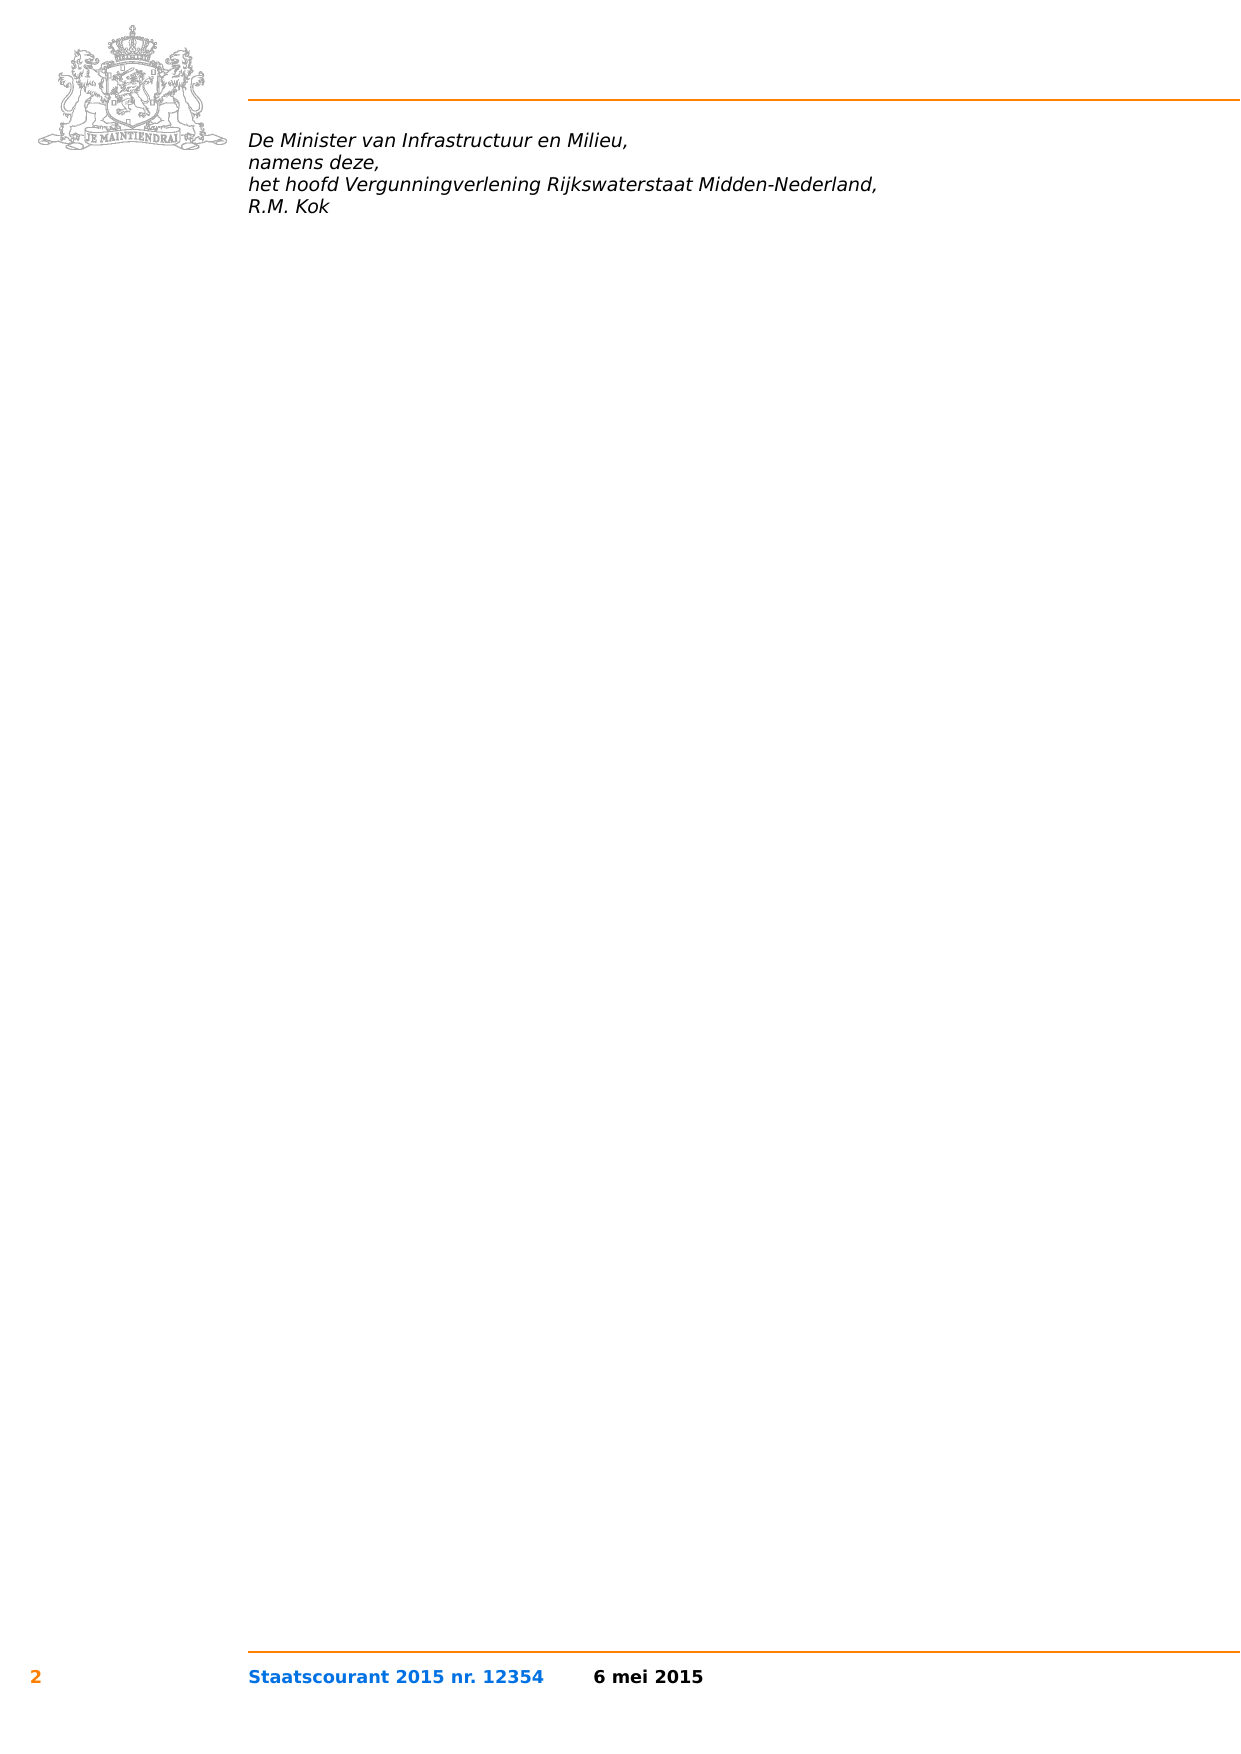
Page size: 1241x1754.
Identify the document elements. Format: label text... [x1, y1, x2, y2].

text De Minister van Infrastructuur en Milieu, namens deze, het hoofd Vergunningverlening Rijkswaterstaat Midden-Nederland, R.M. Kok [248, 130, 1163, 218]
picture [38, 25, 227, 150]
